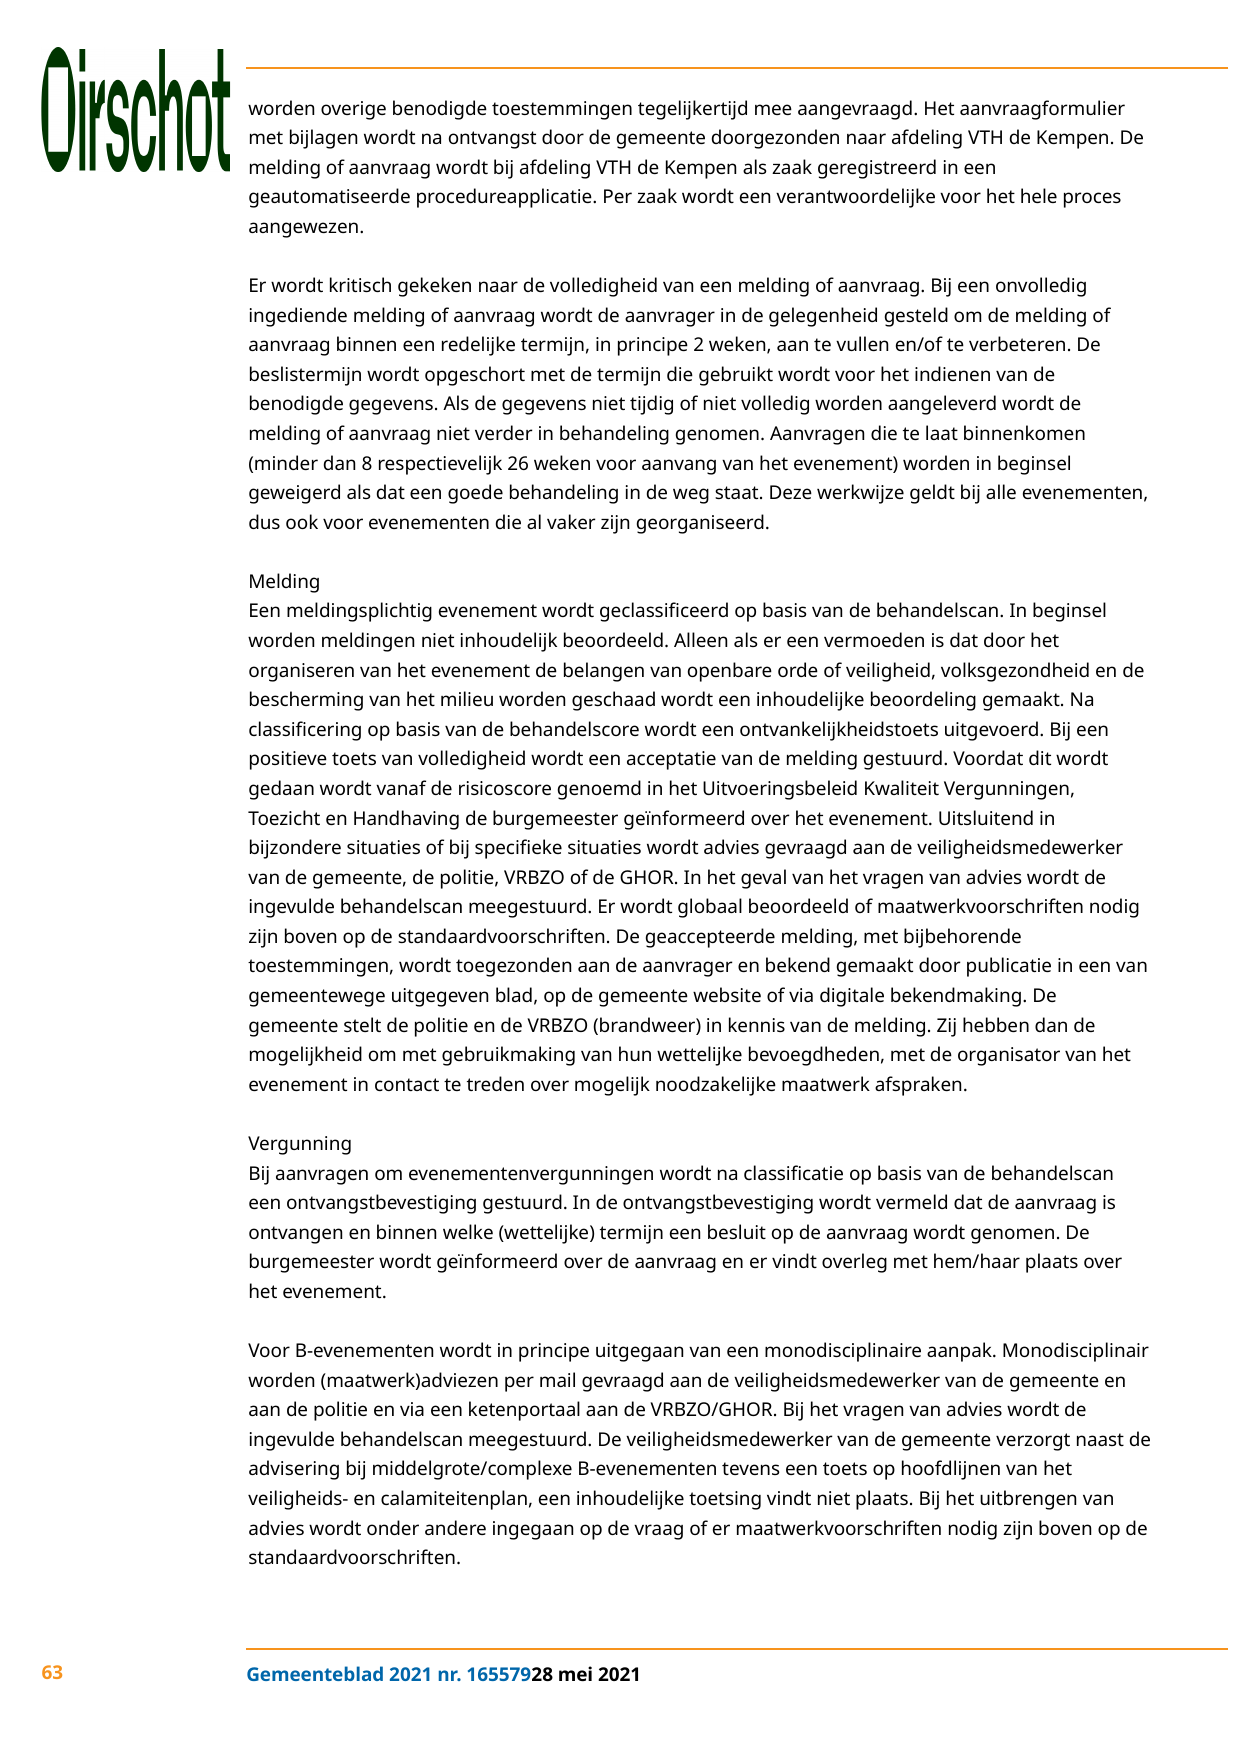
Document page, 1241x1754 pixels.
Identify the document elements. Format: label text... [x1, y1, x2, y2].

text Vergunning [248, 1130, 1152, 1156]
text worden overige benodigde toestemmingen tegelijkertijd mee aangevraagd. Het aanvraagformulier met bijlagen wordt na ontvangst door de gemeente doorgezonden naar afdeling VTH de Kempen. De melding of aanvraag wordt bij afdeling VTH de Kempen als zaak geregistreerd in een geautomatiseerde procedureapplicatie. Per zaak wordt een verantwoordelijke voor het hele proces aangewezen. [248, 95, 1152, 239]
text Er wordt kritisch gekeken naar de volledigheid van een melding of aanvraag. Bij een onvolledig ingediende melding of aanvraag wordt de aanvrager in de gelegenheid gesteld om de melding of aanvraag binnen een redelijke termijn, in principe 2 weken, aan te vullen en/of te verbeteren. De beslistermijn wordt opgeschort met de termijn die gebruikt wordt voor het indienen van de benodigde gegevens. Als de gegevens niet tijdig of niet volledig worden aangeleverd wordt de melding of aanvraag niet verder in behandeling genomen. Aanvragen die te laat binnenkomen (minder dan 8 respectievelijk 26 weken voor aanvang van het evenement) worden in beginsel geweigerd als dat een goede behandeling in de weg staat. Deze werkwijze geldt bij alle evenementen, dus ook voor evenementen die al vaker zijn georganiseerd. [248, 272, 1152, 535]
text Voor B-evenementen wordt in principe uitgegaan van een monodisciplinaire aanpak. Monodisciplinair worden (maatwerk)adviezen per mail gevraagd aan de veiligheidsmedewerker van de gemeente en aan de politie en via een ketenportaal aan de VRBZO/GHOR. Bij het vragen van advies wordt de ingevulde behandelscan meegestuurd. De veiligheidsmedewerker van de gemeente verzorgt naast de advisering bij middelgrote/complexe B-evenementen tevens een toets op hoofdlijnen van het veiligheids- en calamiteitenplan, een inhoudelijke toetsing vindt niet plaats. Bij het uitbrengen van advies wordt onder andere ingegaan op de vraag of er maatwerkvoorschriften nodig zijn boven op de standaardvoorschriften. [248, 1337, 1152, 1570]
text Melding [248, 568, 1152, 594]
picture [41, 47, 231, 172]
text Een meldingsplichtig evenement wordt geclassificeerd op basis van de behandelscan. In beginsel worden meldingen niet inhoudelijk beoordeeld. Alleen als er een vermoeden is dat door het organiseren van het evenement de belangen van openbare orde of veiligheid, volksgezondheid en de bescherming van het milieu worden geschaad wordt een inhoudelijke beoordeling gemaakt. Na classificering op basis van de behandelscore wordt een ontvankelijkheidstoets uitgevoerd. Bij een positieve toets van volledigheid wordt een acceptatie van de melding gestuurd. Voordat dit wordt gedaan wordt vanaf de risicoscore genoemd in het Uitvoeringsbeleid Kwaliteit Vergunningen, Toezicht en Handhaving de burgemeester geïnformeerd over het evenement. Uitsluitend in bijzondere situaties of bij specifieke situaties wordt advies gevraagd aan de veiligheidsmedewerker van de gemeente, de politie, VRBZO of de GHOR. In het geval van het vragen van advies wordt de ingevulde behandelscan meegestuurd. Er wordt globaal beoordeeld of maatwerkvoorschriften nodig zijn boven op de standaardvoorschriften. De geaccepteerde melding, met bijbehorende toestemmingen, wordt toegezonden aan de aanvrager en bekend gemaakt door publicatie in een van gemeentewege uitgegeven blad, op de gemeente website of via digitale bekendmaking. De gemeente stelt de politie en de VRBZO (brandweer) in kennis van de melding. Zij hebben dan de mogelijkheid om met gebruikmaking van hun wettelijke bevoegdheden, met de organisator van het evenement in contact te treden over mogelijk noodzakelijke maatwerk afspraken. [248, 598, 1152, 1097]
text Bij aanvragen om evenementenvergunningen wordt na classificatie op basis van de behandelscan een ontvangstbevestiging gestuurd. In de ontvangstbevestiging wordt vermeld dat de aanvraag is ontvangen en binnen welke (wettelijke) termijn een besluit op de aanvraag wordt genomen. De burgemeester wordt geïnformeerd over de aanvraag en er vindt overleg met hem/haar plaats over het evenement. [248, 1160, 1152, 1304]
